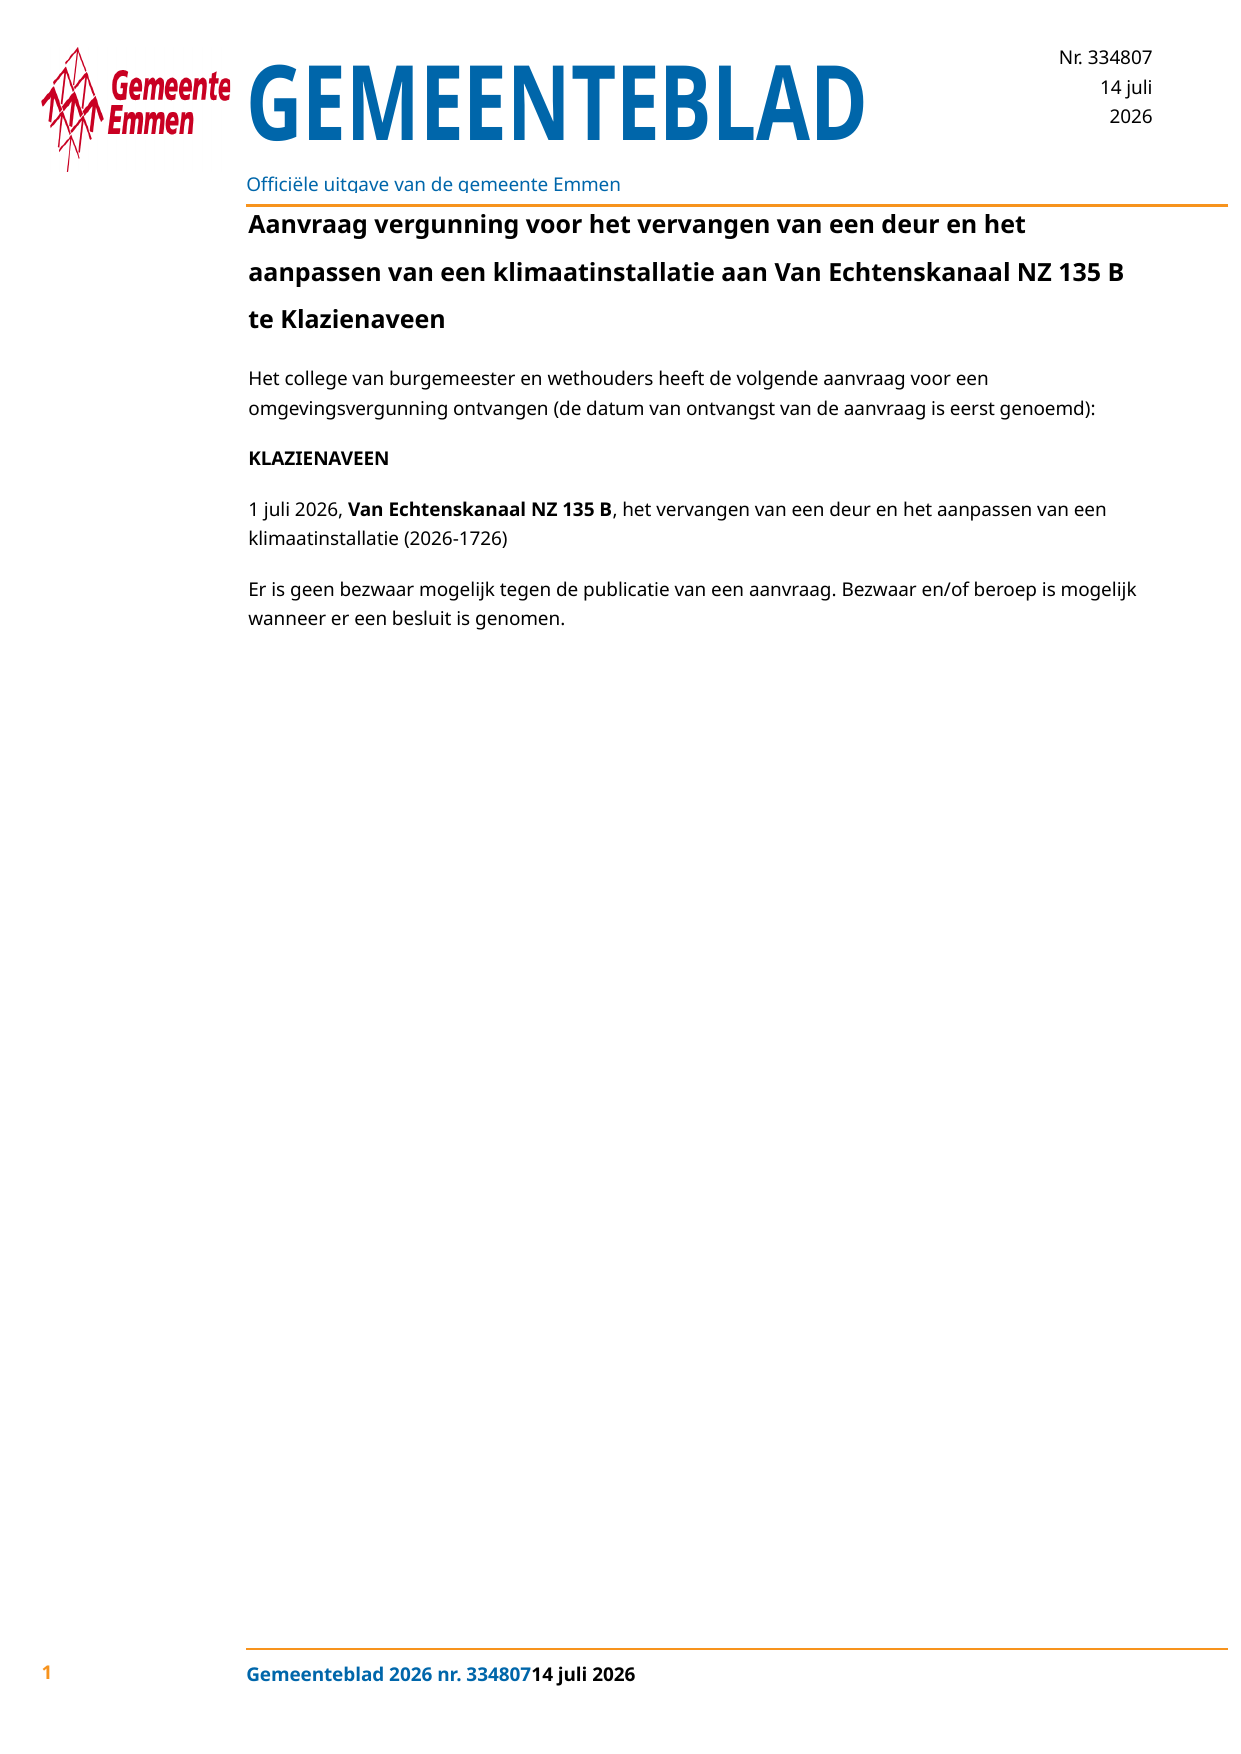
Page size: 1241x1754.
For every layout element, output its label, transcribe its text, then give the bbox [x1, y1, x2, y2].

text KLAZIENAVEEN [248, 446, 1152, 471]
text Het college van burgemeester en wethouders heeft de volgende aanvraag voor een omgevingsvergunning ontvangen (de datum van ontvangst van de aanvraag is eerst genoemd): [248, 366, 1152, 421]
picture [41, 47, 231, 172]
text 1 juli 2026, Van Echtenskanaal NZ 135 B, het vervangen van een deur en het aanpassen van een klimaatinstallatie (2026-1726) [248, 496, 1152, 551]
text Aanvraag vergunning voor het vervangen van een deur en het aanpassen van een klimaatinstallatie aan Van Echtenskanaal NZ 135 B te Klazienaveen [248, 207, 1152, 336]
text Er is geen bezwaar mogelijk tegen de publicatie van een aanvraag. Bezwaar en/of beroep is mogelijk wanneer er een besluit is genomen. [248, 576, 1152, 631]
